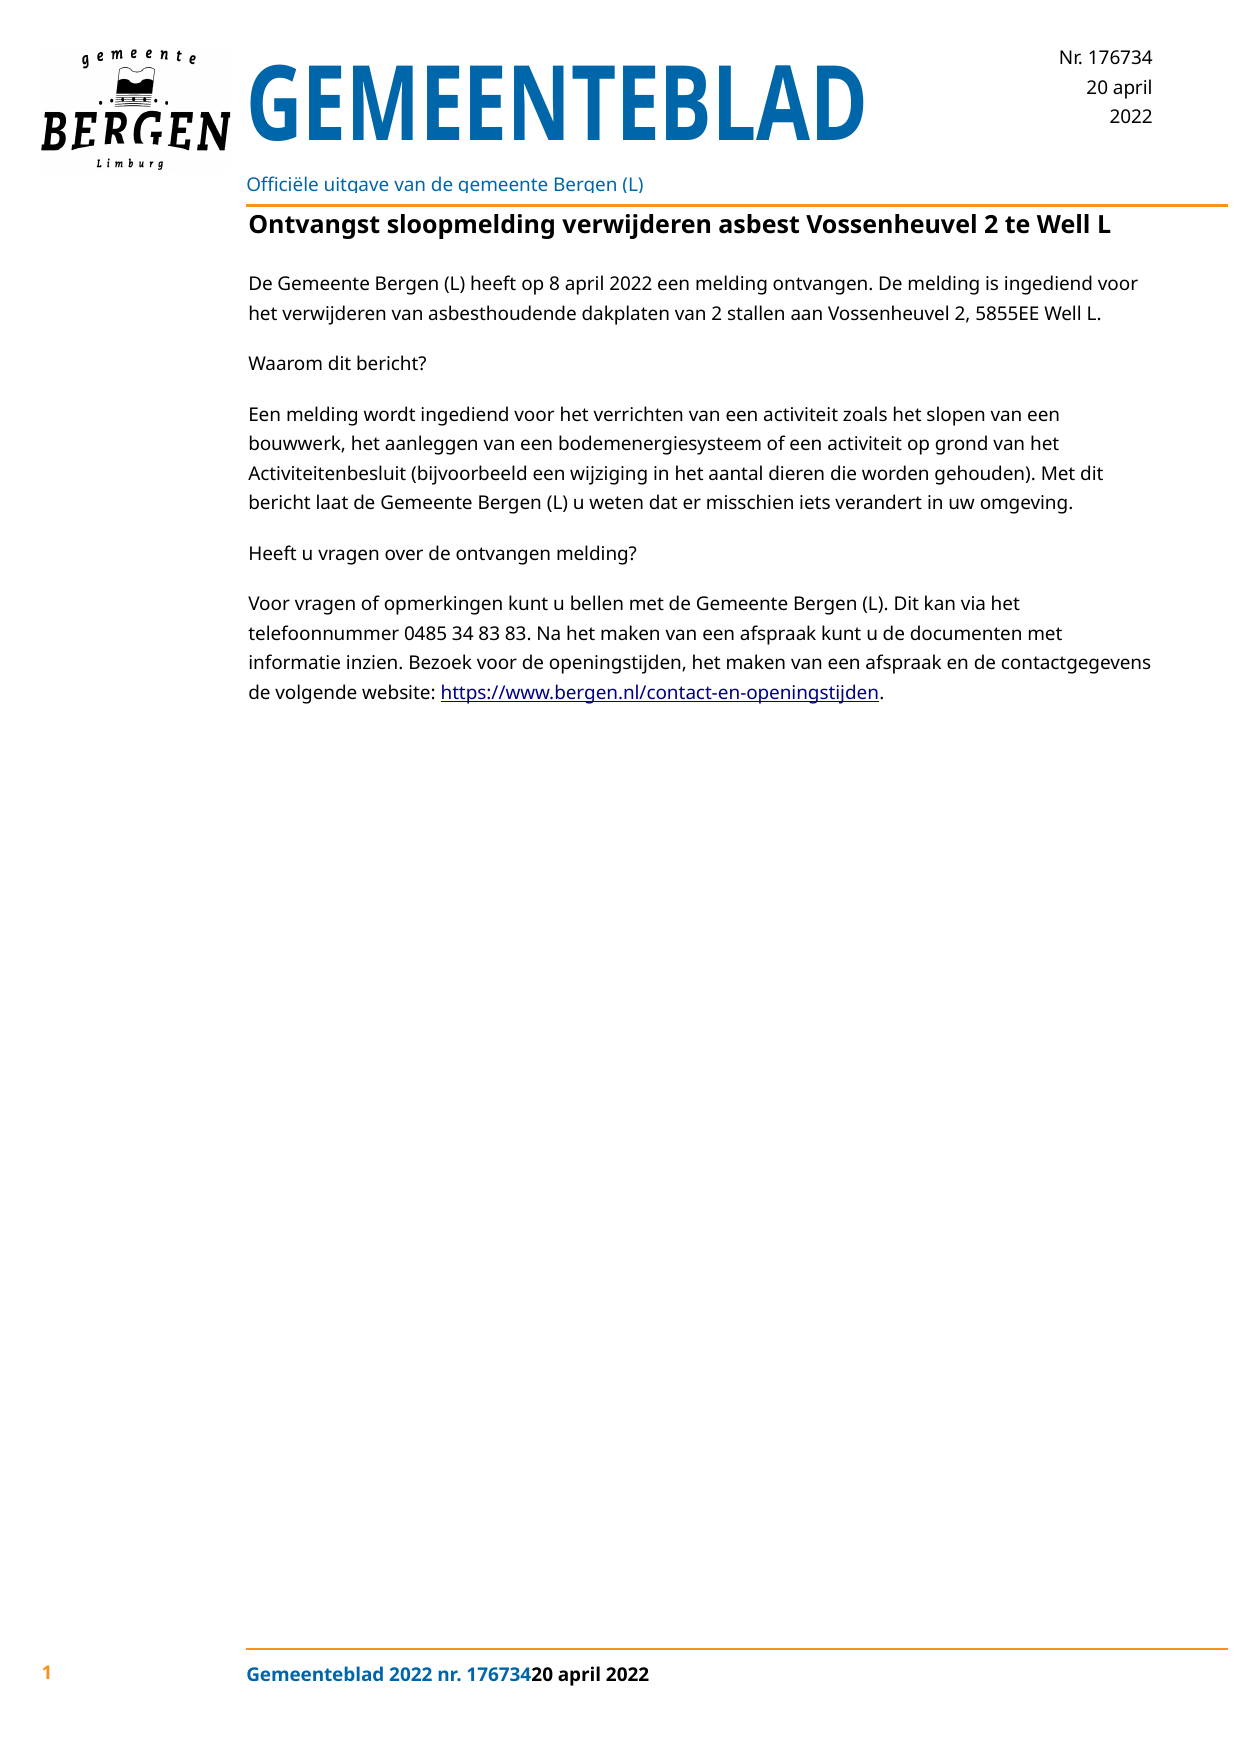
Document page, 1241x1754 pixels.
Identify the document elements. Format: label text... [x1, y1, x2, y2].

text Ontvangst sloopmelding verwijderen asbest Vossenheuvel 2 te Well L [248, 207, 1152, 241]
text Waarom dit bericht? [248, 350, 1152, 376]
text De Gemeente Bergen (L) heeft op 8 april 2022 een melding ontvangen. De melding is ingediend voor het verwijderen van asbesthoudende dakplaten van 2 stallen aan Vossenheuvel 2, 5855EE Well L. [248, 270, 1152, 326]
text Een melding wordt ingediend voor het verrichten van een activiteit zoals het slopen van een bouwwerk, het aanleggen van een bodemenergiesysteem of een activiteit op grond van het Activiteitenbesluit (bijvoorbeeld een wijziging in het aantal dieren die worden gehouden). Met dit bericht laat de Gemeente Bergen (L) u weten dat er misschien iets verandert in uw omgeving. [248, 401, 1152, 515]
text Voor vragen of opmerkingen kunt u bellen met de Gemeente Bergen (L). Dit kan via het telefoonnummer 0485 34 83 83. Na het maken van een afspraak kunt u de documenten met informatie inzien. Bezoek voor de openingstijden, het maken van een afspraak en de contactgegevens de volgende website: https://www.bergen.nl/contact-en-openingstijden. [248, 590, 1152, 705]
text Heeft u vragen over de ontvangen melding? [248, 540, 1152, 566]
picture [41, 47, 231, 172]
